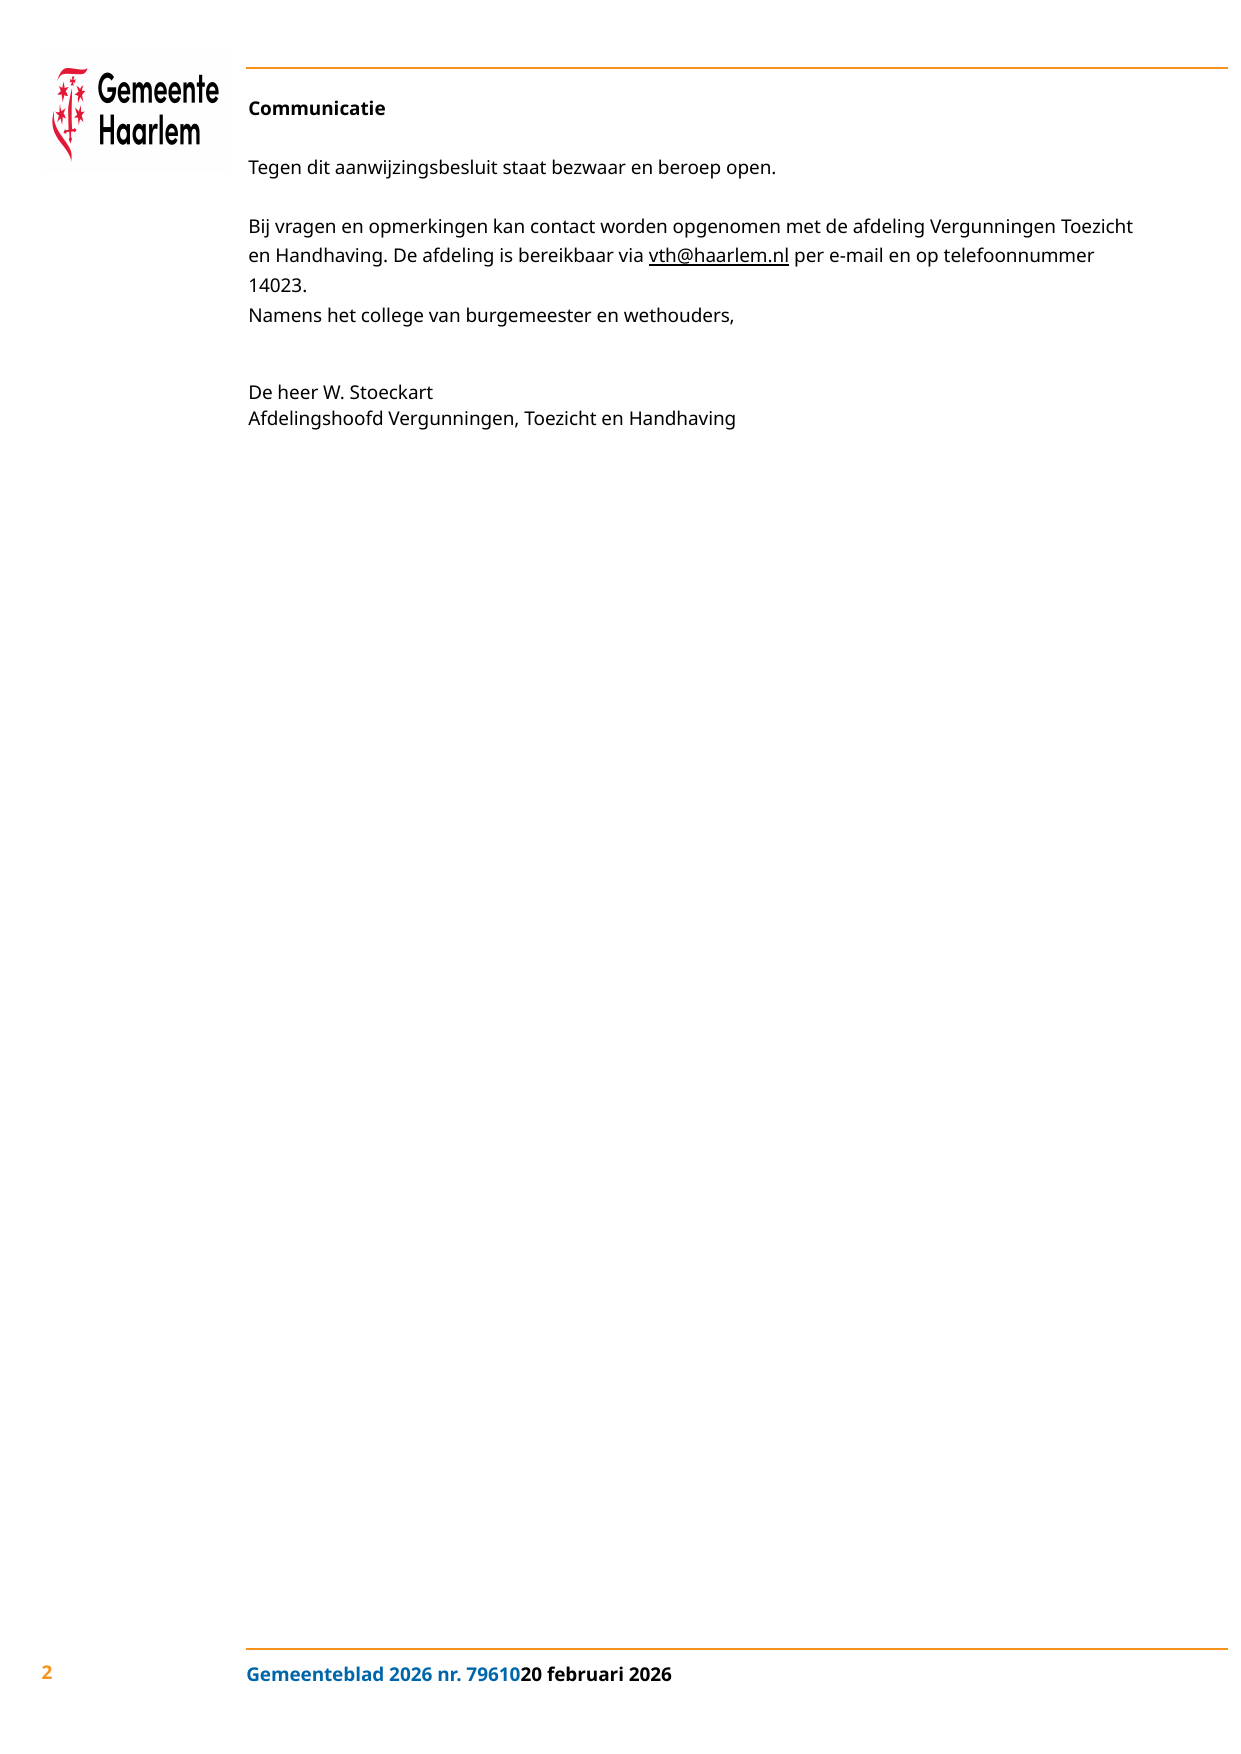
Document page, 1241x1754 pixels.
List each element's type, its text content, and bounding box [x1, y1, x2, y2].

picture [41, 47, 231, 172]
text De heer W. Stoeckart [248, 379, 1152, 405]
text Namens het college van burgemeester en wethouders, [248, 302, 1152, 328]
text Bij vragen en opmerkingen kan contact worden opgenomen met de afdeling Vergunningen Toezicht en Handhaving. De afdeling is bereikbaar via vth@haarlem.nl per e-mail en op telefoonnummer 14023. [248, 213, 1152, 298]
text Tegen dit aanwijzingsbesluit staat bezwaar en beroep open. [248, 154, 1152, 180]
text Communicatie [248, 95, 1152, 121]
text Afdelingshoofd Vergunningen, Toezicht en Handhaving [248, 405, 1152, 431]
